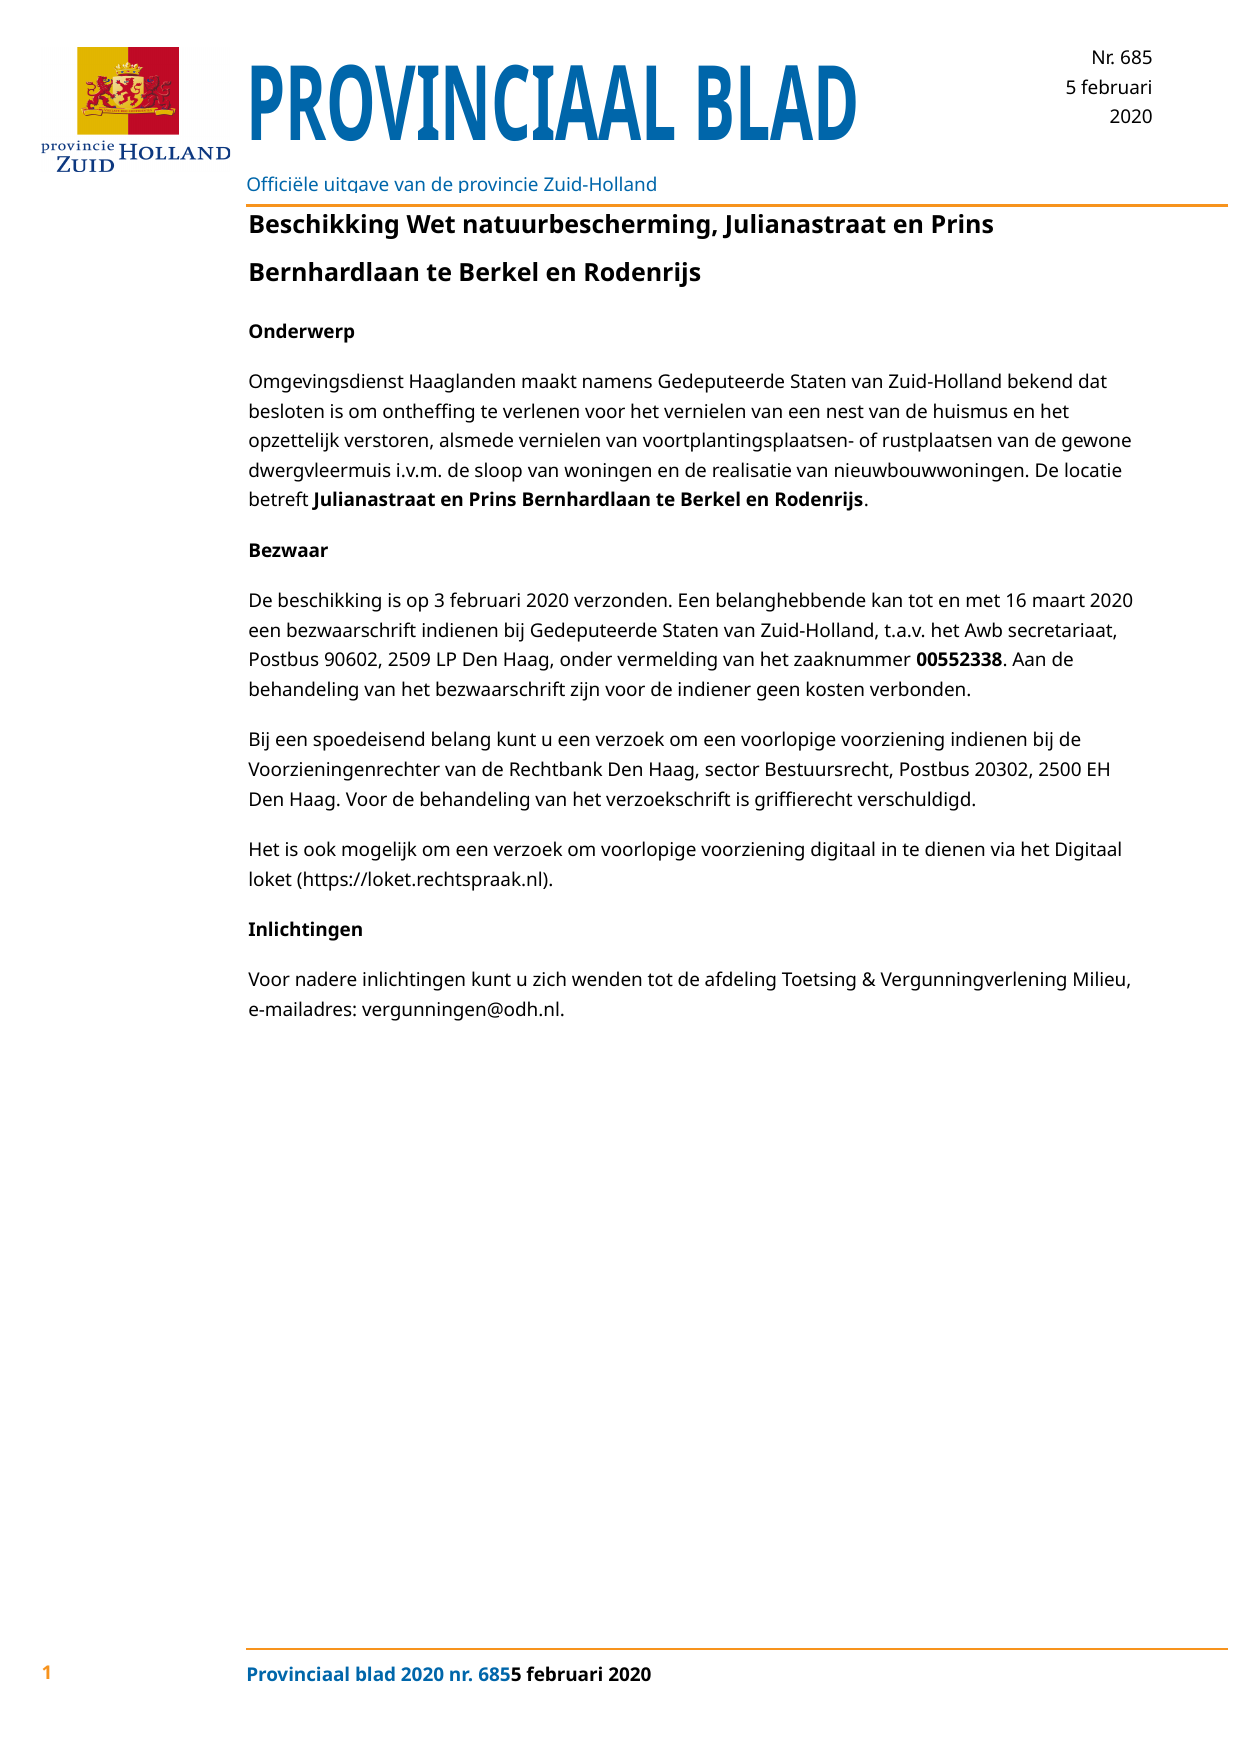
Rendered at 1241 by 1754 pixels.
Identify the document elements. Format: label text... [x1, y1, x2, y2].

text Bezwaar [248, 537, 1152, 563]
text Het is ook mogelijk om een verzoek om voorlopige voorziening digitaal in te dienen via het Digitaal loket (https://loket.rechtspraak.nl). [248, 836, 1152, 892]
text Omgevingsdienst Haaglanden maakt namens Gedeputeerde Staten van Zuid-Holland bekend dat besloten is om ontheffing te verlenen voor het vernielen van een nest van de huismus en het opzettelijk verstoren, alsmede vernielen van voortplantingsplaatsen- of rustplaatsen van de gewone dwergvleermuis i.v.m. de sloop van woningen en de realisatie van nieuwbouwwoningen. De locatie betreft Julianastraat en Prins Bernhardlaan te Berkel en Rodenrijs. [248, 368, 1152, 512]
text Bij een spoedeisend belang kunt u een verzoek om een voorlopige voorziening indienen bij de Voorzieningenrechter van de Rechtbank Den Haag, sector Bestuursrecht, Postbus 20302, 2500 EH Den Haag. Voor de behandeling van het verzoekschrift is griffierecht verschuldigd. [248, 727, 1152, 812]
text Voor nadere inlichtingen kunt u zich wenden tot de afdeling Toetsing & Vergunningverlening Milieu, e-mailadres: vergunningen@odh.nl. [248, 967, 1152, 1022]
text Beschikking Wet natuurbescherming, Julianastraat en Prins Bernhardlaan te Berkel en Rodenrijs [248, 207, 1152, 288]
picture [41, 47, 231, 172]
text Inlichtingen [248, 916, 1152, 942]
text De beschikking is op 3 februari 2020 verzonden. Een belanghebbende kan tot en met 16 maart 2020 een bezwaarschrift indienen bij Gedeputeerde Staten van Zuid-Holland, t.a.v. het Awb secretariaat, Postbus 90602, 2509 LP Den Haag, onder vermelding van het zaaknummer 00552338. Aan de behandeling van het bezwaarschrift zijn voor de indiener geen kosten verbonden. [248, 587, 1152, 702]
text Onderwerp [248, 318, 1152, 344]
